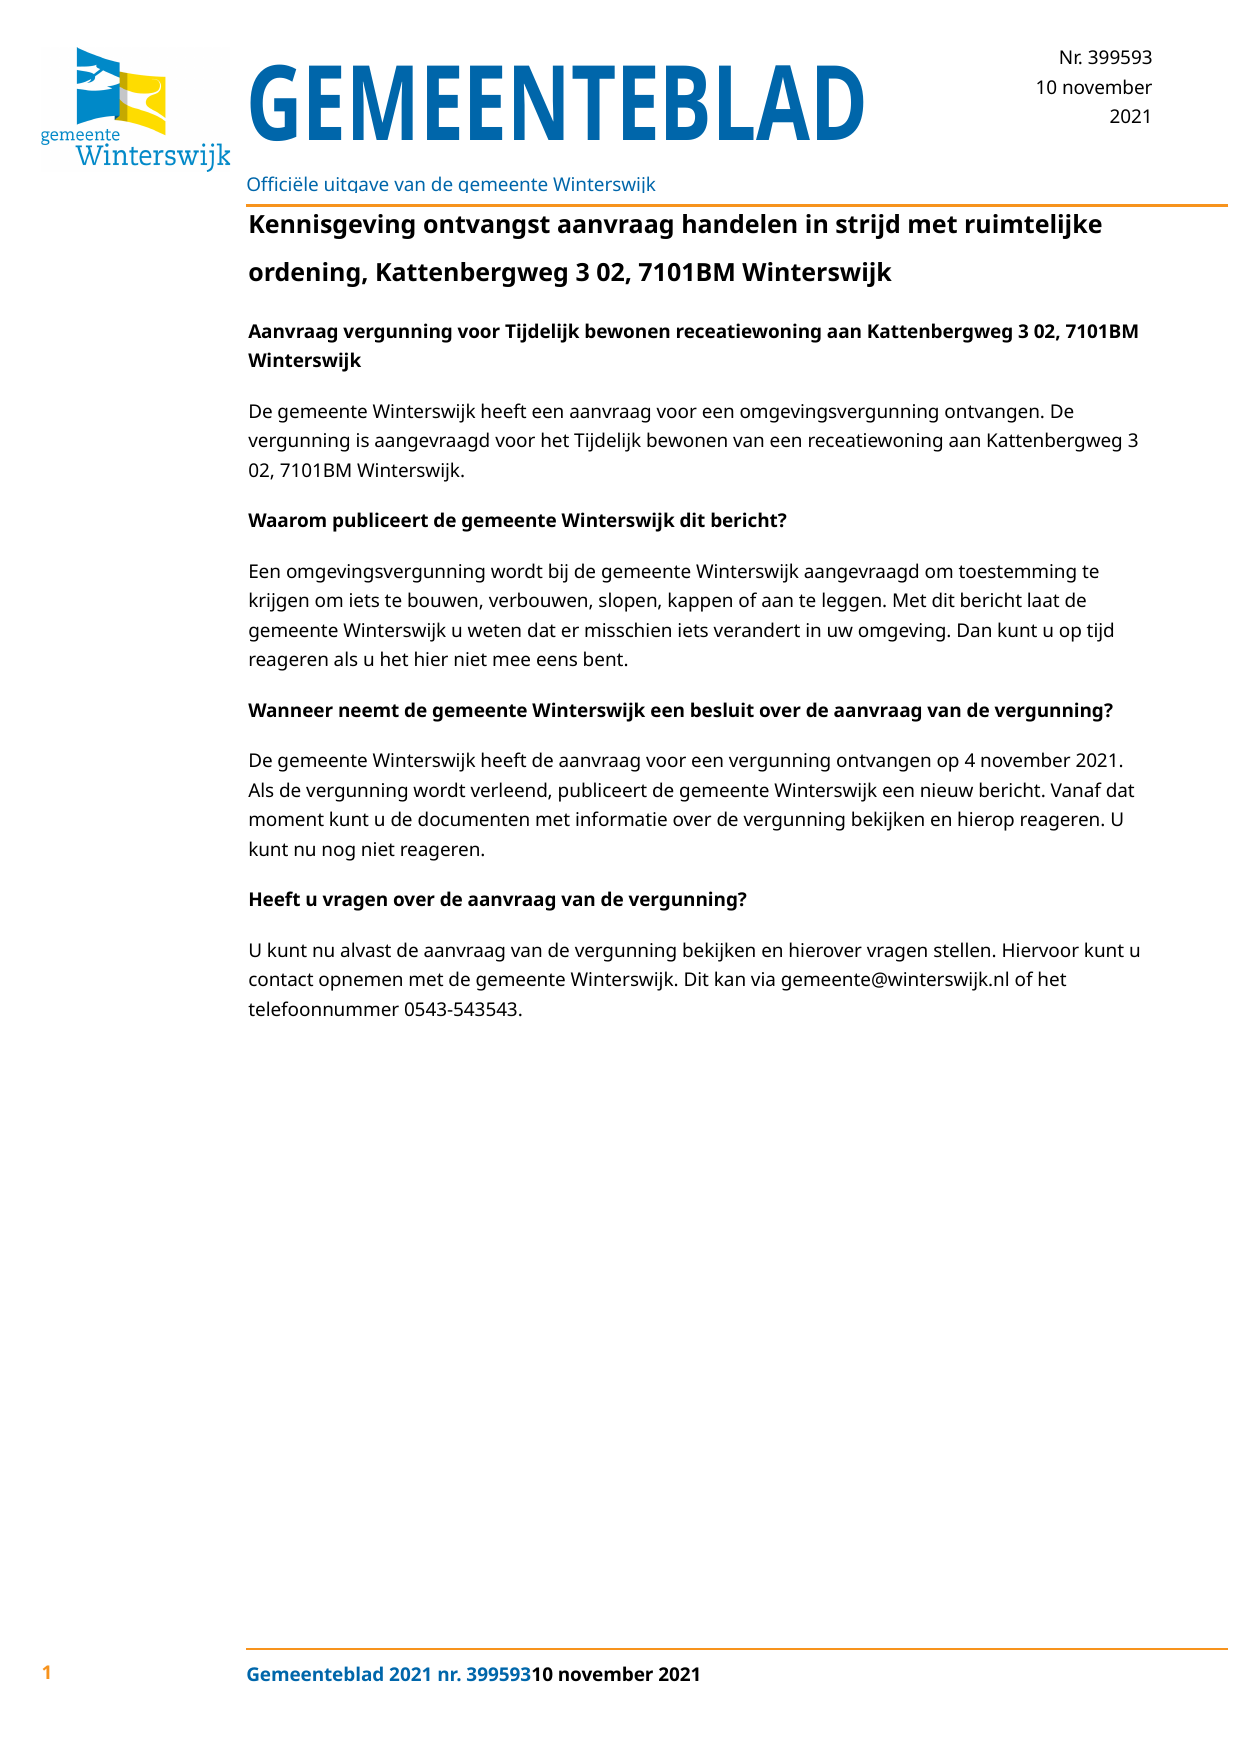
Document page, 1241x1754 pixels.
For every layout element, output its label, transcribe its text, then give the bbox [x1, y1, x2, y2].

picture [225, 153, 231, 162]
text Een omgevingsvergunning wordt bij de gemeente Winterswijk aangevraagd om toestemming te krijgen om iets te bouwen, verbouwen, slopen, kappen of aan te leggen. Met dit bericht laat de gemeente Winterswijk u weten dat er misschien iets verandert in uw omgeving. Dan kunt u op tijd reageren als u het hier niet mee eens bent. [248, 558, 1152, 672]
text Waarom publiceert de gemeente Winterswijk dit bericht? [248, 507, 1152, 533]
text De gemeente Winterswijk heeft de aanvraag voor een vergunning ontvangen op 4 november 2021. Als de vergunning wordt verleend, publiceert de gemeente Winterswijk een nieuw bericht. Vanaf dat moment kunt u de documenten met informatie over de vergunning bekijken en hierop reageren. U kunt nu nog niet reageren. [248, 747, 1152, 862]
text Wanneer neemt de gemeente Winterswijk een besluit over de aanvraag van de vergunning? [248, 697, 1152, 723]
text De gemeente Winterswijk heeft een aanvraag voor een omgevingsvergunning ontvangen. De vergunning is aangevraagd voor het Tijdelijk bewonen van een receatiewoning aan Kattenbergweg 3 02, 7101BM Winterswijk. [248, 398, 1152, 483]
picture [41, 47, 231, 172]
text Aanvraag vergunning voor Tijdelijk bewonen receatiewoning aan Kattenbergweg 3 02, 7101BM Winterswijk [248, 318, 1152, 373]
text U kunt nu alvast de aanvraag van de vergunning bekijken en hierover vragen stellen. Hiervoor kunt u contact opnemen met de gemeente Winterswijk. Dit kan via gemeente@winterswijk.nl of het telefoonnummer 0543-543543. [248, 937, 1152, 1022]
text Kennisgeving ontvangst aanvraag handelen in strijd met ruimtelijke ordening, Kattenbergweg 3 02, 7101BM Winterswijk [248, 207, 1152, 288]
text Heeft u vragen over de aanvraag van de vergunning? [248, 887, 1152, 912]
